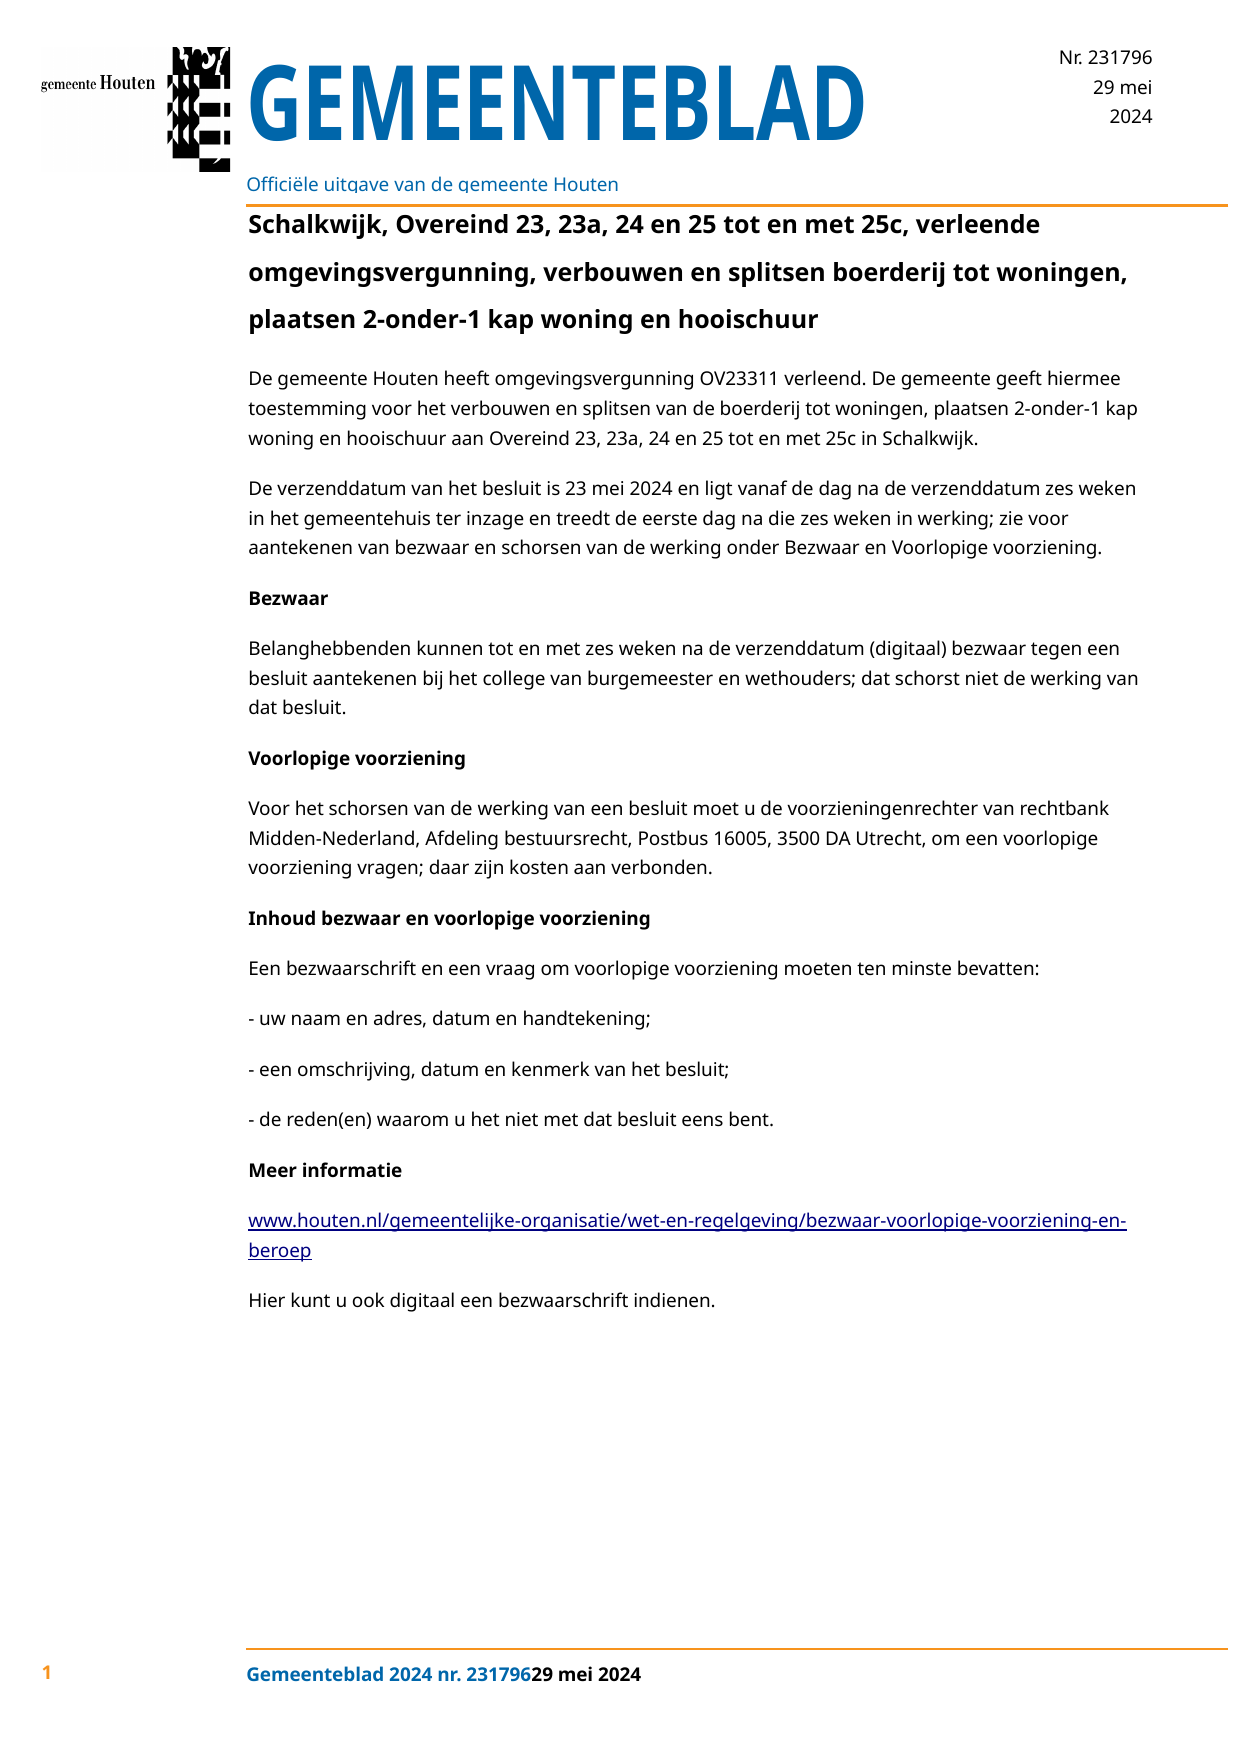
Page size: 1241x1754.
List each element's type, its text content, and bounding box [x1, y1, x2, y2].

text Inhoud bezwaar en voorlopige voorziening [248, 905, 1152, 930]
text De gemeente Houten heeft omgevingsvergunning OV23311 verleend. De gemeente geeft hiermee toestemming voor het verbouwen en splitsen van de boerderij tot woningen, plaatsen 2-onder-1 kap woning en hooischuur aan Overeind 23, 23a, 24 en 25 tot en met 25c in Schalkwijk. [248, 366, 1152, 450]
text Belanghebbenden kunnen tot en met zes weken na de verzenddatum (digitaal) bezwaar tegen een besluit aantekenen bij het college van burgemeester en wethouders; dat schorst niet de werking van dat besluit. [248, 635, 1152, 720]
text Voor het schorsen van de werking van een besluit moet u de voorzieningenrechter van rechtbank Midden-Nederland, Afdeling bestuursrecht, Postbus 16005, 3500 DA Utrecht, om een voorlopige voorziening vragen; daar zijn kosten aan verbonden. [248, 795, 1152, 880]
picture [41, 47, 231, 172]
text Een bezwaarschrift en een vraag om voorlopige voorziening moeten ten minste bevatten: [248, 955, 1152, 981]
text Schalkwijk, Overeind 23, 23a, 24 en 25 tot en met 25c, verleende omgevingsvergunning, verbouwen en splitsen boerderij tot woningen, plaatsen 2-onder-1 kap woning en hooischuur [248, 207, 1152, 336]
text www.houten.nl/gemeentelijke-organisatie/wet-en-regelgeving/bezwaar-voorlopige-voorziening-en-beroep [248, 1207, 1152, 1262]
text Hier kunt u ook digitaal een bezwaarschrift indienen. [248, 1287, 1152, 1313]
text - de reden(en) waarom u het niet met dat besluit eens bent. [248, 1106, 1152, 1132]
text - een omschrijving, datum en kenmerk van het besluit; [248, 1056, 1152, 1082]
text De verzenddatum van het besluit is 23 mei 2024 en ligt vanaf de dag na de verzenddatum zes weken in het gemeentehuis ter inzage en treedt de eerste dag na die zes weken in werking; zie voor aantekenen van bezwaar en schorsen van de werking onder Bezwaar en Voorlopige voorziening. [248, 475, 1152, 560]
text Bezwaar [248, 585, 1152, 610]
text - uw naam en adres, datum en handtekening; [248, 1006, 1152, 1031]
text Meer informatie [248, 1157, 1152, 1182]
text Voorlopige voorziening [248, 745, 1152, 770]
